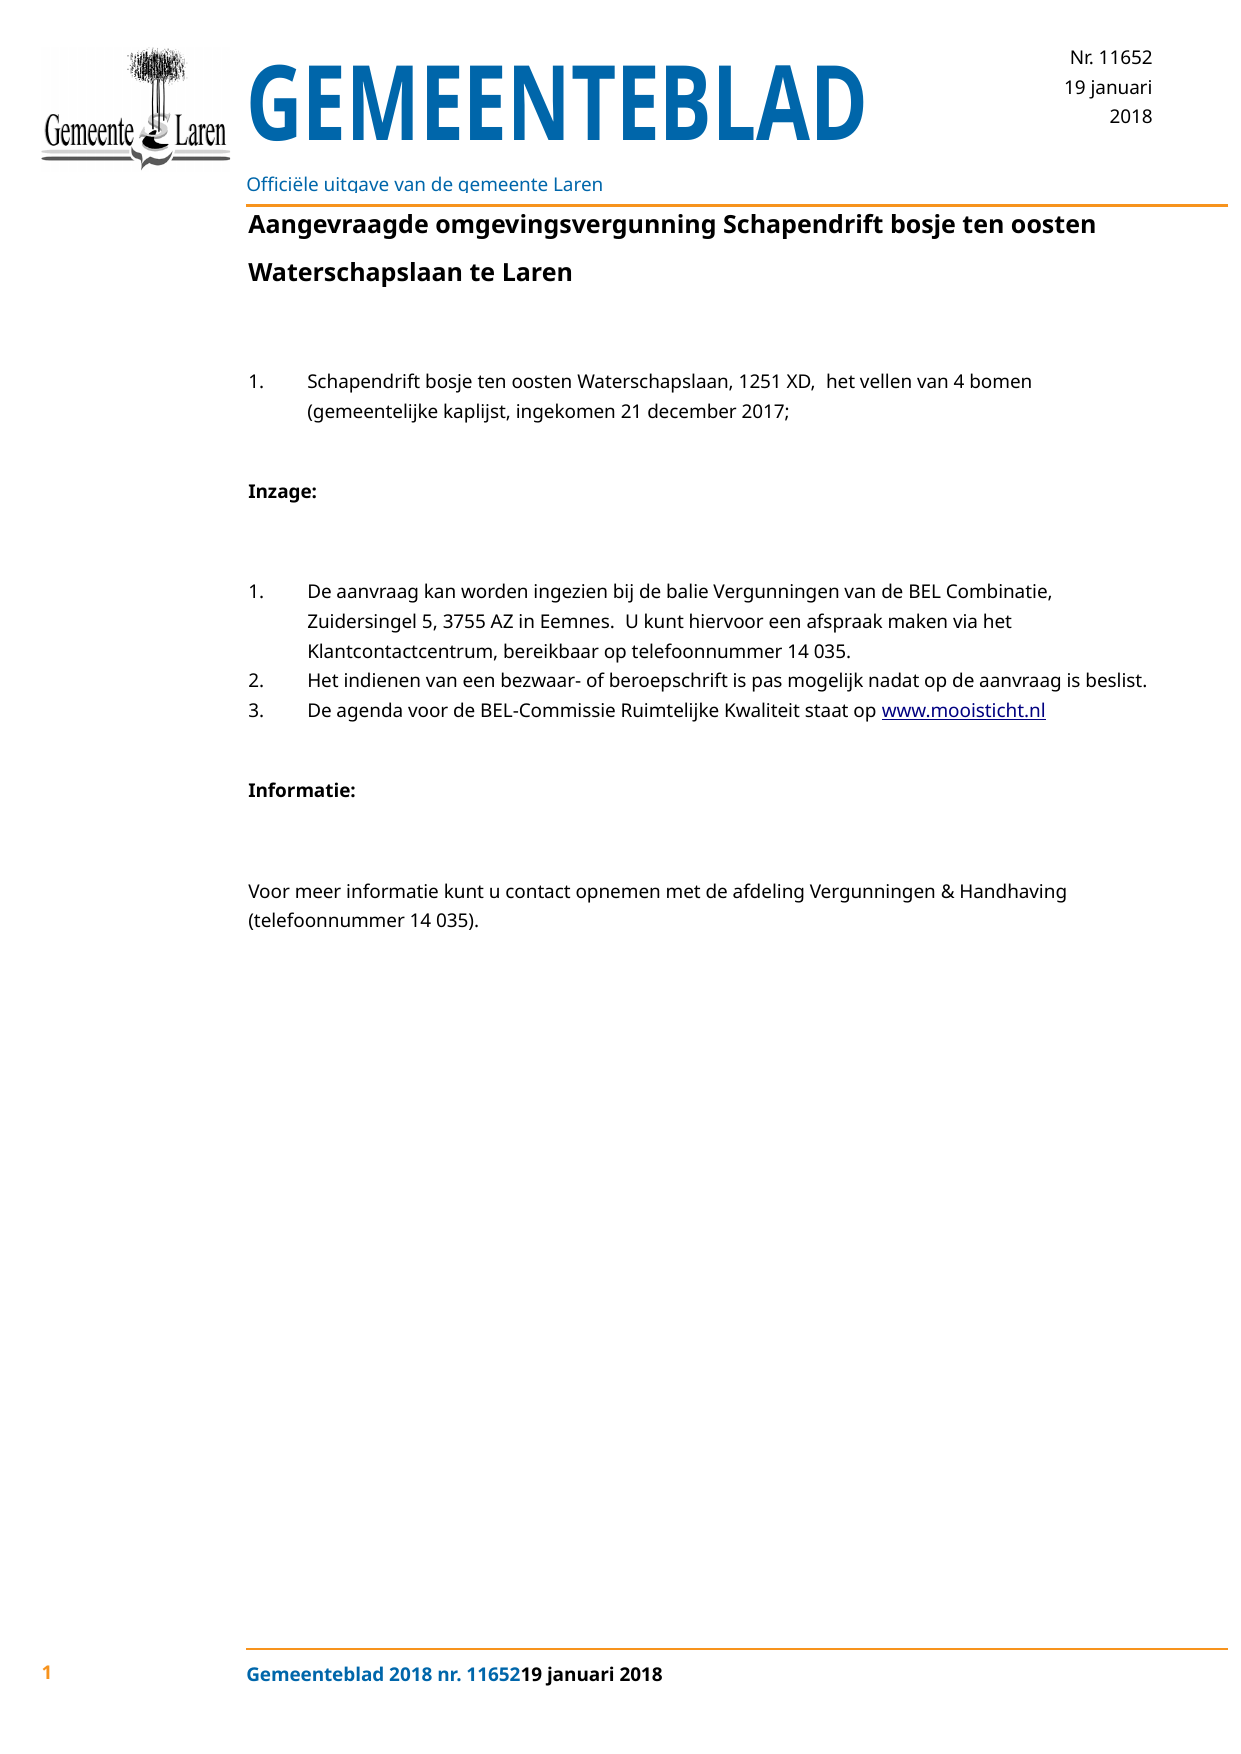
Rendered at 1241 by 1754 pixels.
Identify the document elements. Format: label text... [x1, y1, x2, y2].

text Inzage: [248, 478, 1152, 504]
text Informatie: [248, 777, 1152, 803]
list Schapendrift bosje ten oosten Waterschapslaan, 1251 XD, het vellen van 4 bomen (gemeentelijke kaplijst, ingekomen 21 december 2017; [248, 368, 1152, 424]
list De agenda voor de BEL-Commissie Ruimtelijke Kwaliteit staat op www.mooisticht.nl [248, 697, 1152, 723]
picture [41, 47, 231, 172]
text Voor meer informatie kunt u contact opnemen met de afdeling Vergunningen & Handhaving (telefoonnummer 14 035). [248, 878, 1152, 933]
list Het indienen van een bezwaar- of beroepschrift is pas mogelijk nadat op de aanvraag is beslist. [248, 667, 1152, 693]
list De aanvraag kan worden ingezien bij de balie Vergunningen van de BEL Combinatie, Zuidersingel 5, 3755 AZ in Eemnes. U kunt hiervoor een afspraak maken via het Klantcontactcentrum, bereikbaar op telefoonnummer 14 035. [248, 579, 1152, 664]
text Aangevraagde omgevingsvergunning Schapendrift bosje ten oosten Waterschapslaan te Laren [248, 207, 1152, 288]
